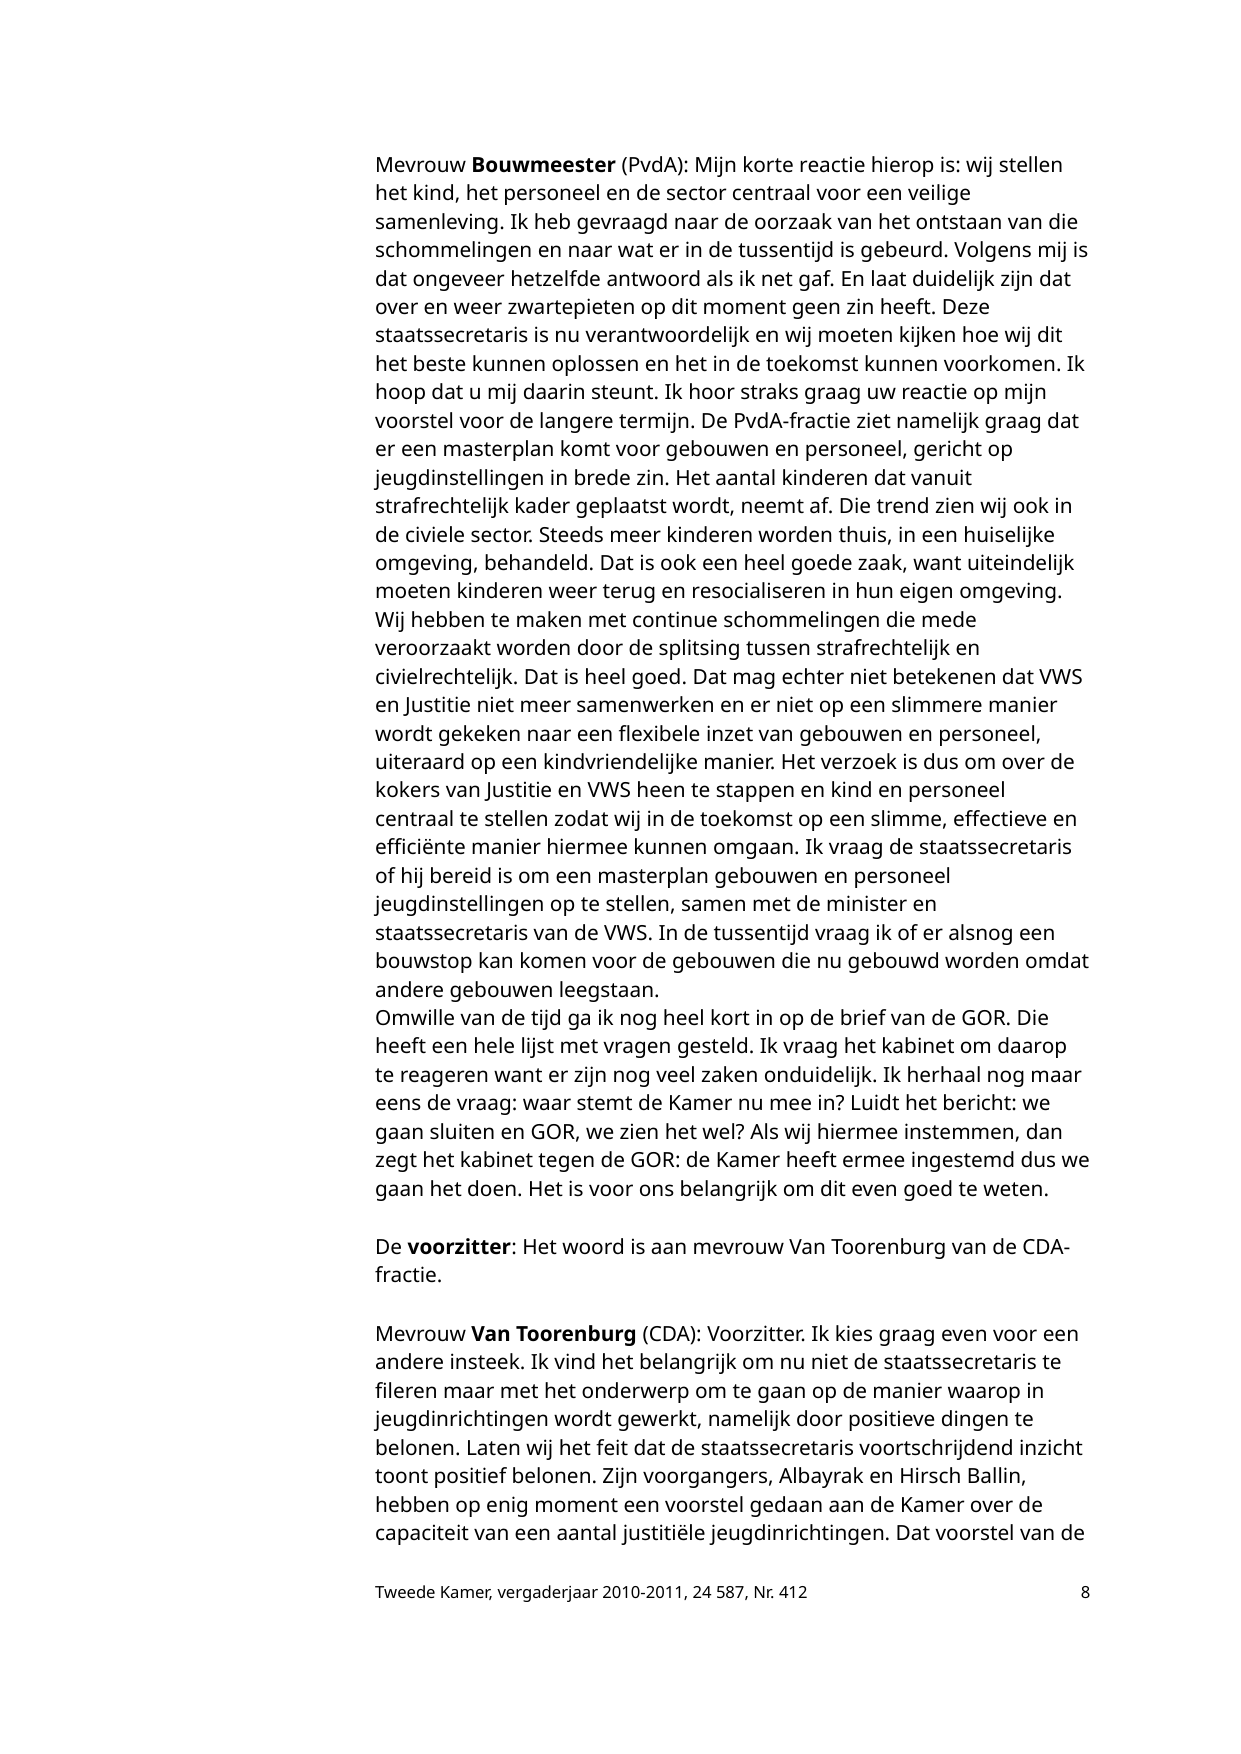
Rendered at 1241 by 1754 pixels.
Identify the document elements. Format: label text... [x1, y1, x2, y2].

text De voorzitter: Het woord is aan mevrouw Van Toorenburg van de CDA-fractie. [375, 1232, 1090, 1289]
text Omwille van de tijd ga ik nog heel kort in op de brief van de GOR. Die heeft een hele lijst met vragen gesteld. Ik vraag het kabinet om daarop te reageren want er zijn nog veel zaken onduidelijk. Ik herhaal nog maar eens de vraag: waar stemt de Kamer nu mee in? Luidt het bericht: we gaan sluiten en GOR, we zien het wel? Als wij hiermee instemmen, dan zegt het kabinet tegen de GOR: de Kamer heeft ermee ingestemd dus we gaan het doen. Het is voor ons belangrijk om dit even goed te weten. [375, 1003, 1090, 1202]
text Mevrouw Bouwmeester (PvdA): Mijn korte reactie hierop is: wij stellen het kind, het personeel en de sector centraal voor een veilige samenleving. Ik heb gevraagd naar de oorzaak van het ontstaan van die schommelingen en naar wat er in de tussentijd is gebeurd. Volgens mij is dat ongeveer hetzelfde antwoord als ik net gaf. En laat duidelijk zijn dat over en weer zwartepieten op dit moment geen zin heeft. Deze staatssecretaris is nu verantwoordelijk en wij moeten kijken hoe wij dit het beste kunnen oplossen en het in de toekomst kunnen voorkomen. Ik hoop dat u mij daarin steunt. Ik hoor straks graag uw reactie op mijn voorstel voor de langere termijn. De PvdA-fractie ziet namelijk graag dat er een masterplan komt voor gebouwen en personeel, gericht op jeugdinstellingen in brede zin. Het aantal kinderen dat vanuit strafrechtelijk kader geplaatst wordt, neemt af. Die trend zien wij ook in de civiele sector. Steeds meer kinderen worden thuis, in een huiselijke omgeving, behandeld. Dat is ook een heel goede zaak, want uiteindelijk moeten kinderen weer terug en resocialiseren in hun eigen omgeving. Wij hebben te maken met continue schommelingen die mede veroorzaakt worden door de splitsing tussen strafrechtelijk en civielrechtelijk. Dat is heel goed. Dat mag echter niet betekenen dat VWS en Justitie niet meer samenwerken en er niet op een slimmere manier wordt gekeken naar een flexibele inzet van gebouwen en personeel, uiteraard op een kindvriendelijke manier. Het verzoek is dus om over de kokers van Justitie en VWS heen te stappen en kind en personeel centraal te stellen zodat wij in de toekomst op een slimme, effectieve en efficiënte manier hiermee kunnen omgaan. Ik vraag de staatssecretaris of hij bereid is om een masterplan gebouwen en personeel jeugdinstellingen op te stellen, samen met de minister en staatssecretaris van de VWS. In de tussentijd vraag ik of er alsnog een bouwstop kan komen voor de gebouwen die nu gebouwd worden omdat andere gebouwen leegstaan. [375, 150, 1090, 1003]
text Mevrouw Van Toorenburg (CDA): Voorzitter. Ik kies graag even voor een andere insteek. Ik vind het belangrijk om nu niet de staatssecretaris te fileren maar met het onderwerp om te gaan op de manier waarop in jeugdinrichtingen wordt gewerkt, namelijk door positieve dingen te belonen. Laten wij het feit dat de staatssecretaris voortschrijdend inzicht toont positief belonen. Zijn voorgangers, Albayrak en Hirsch Ballin, hebben op enig moment een voorstel gedaan aan de Kamer over de capaciteit van een aantal justitiële jeugdinrichtingen. Dat voorstel van de [375, 1319, 1090, 1547]
